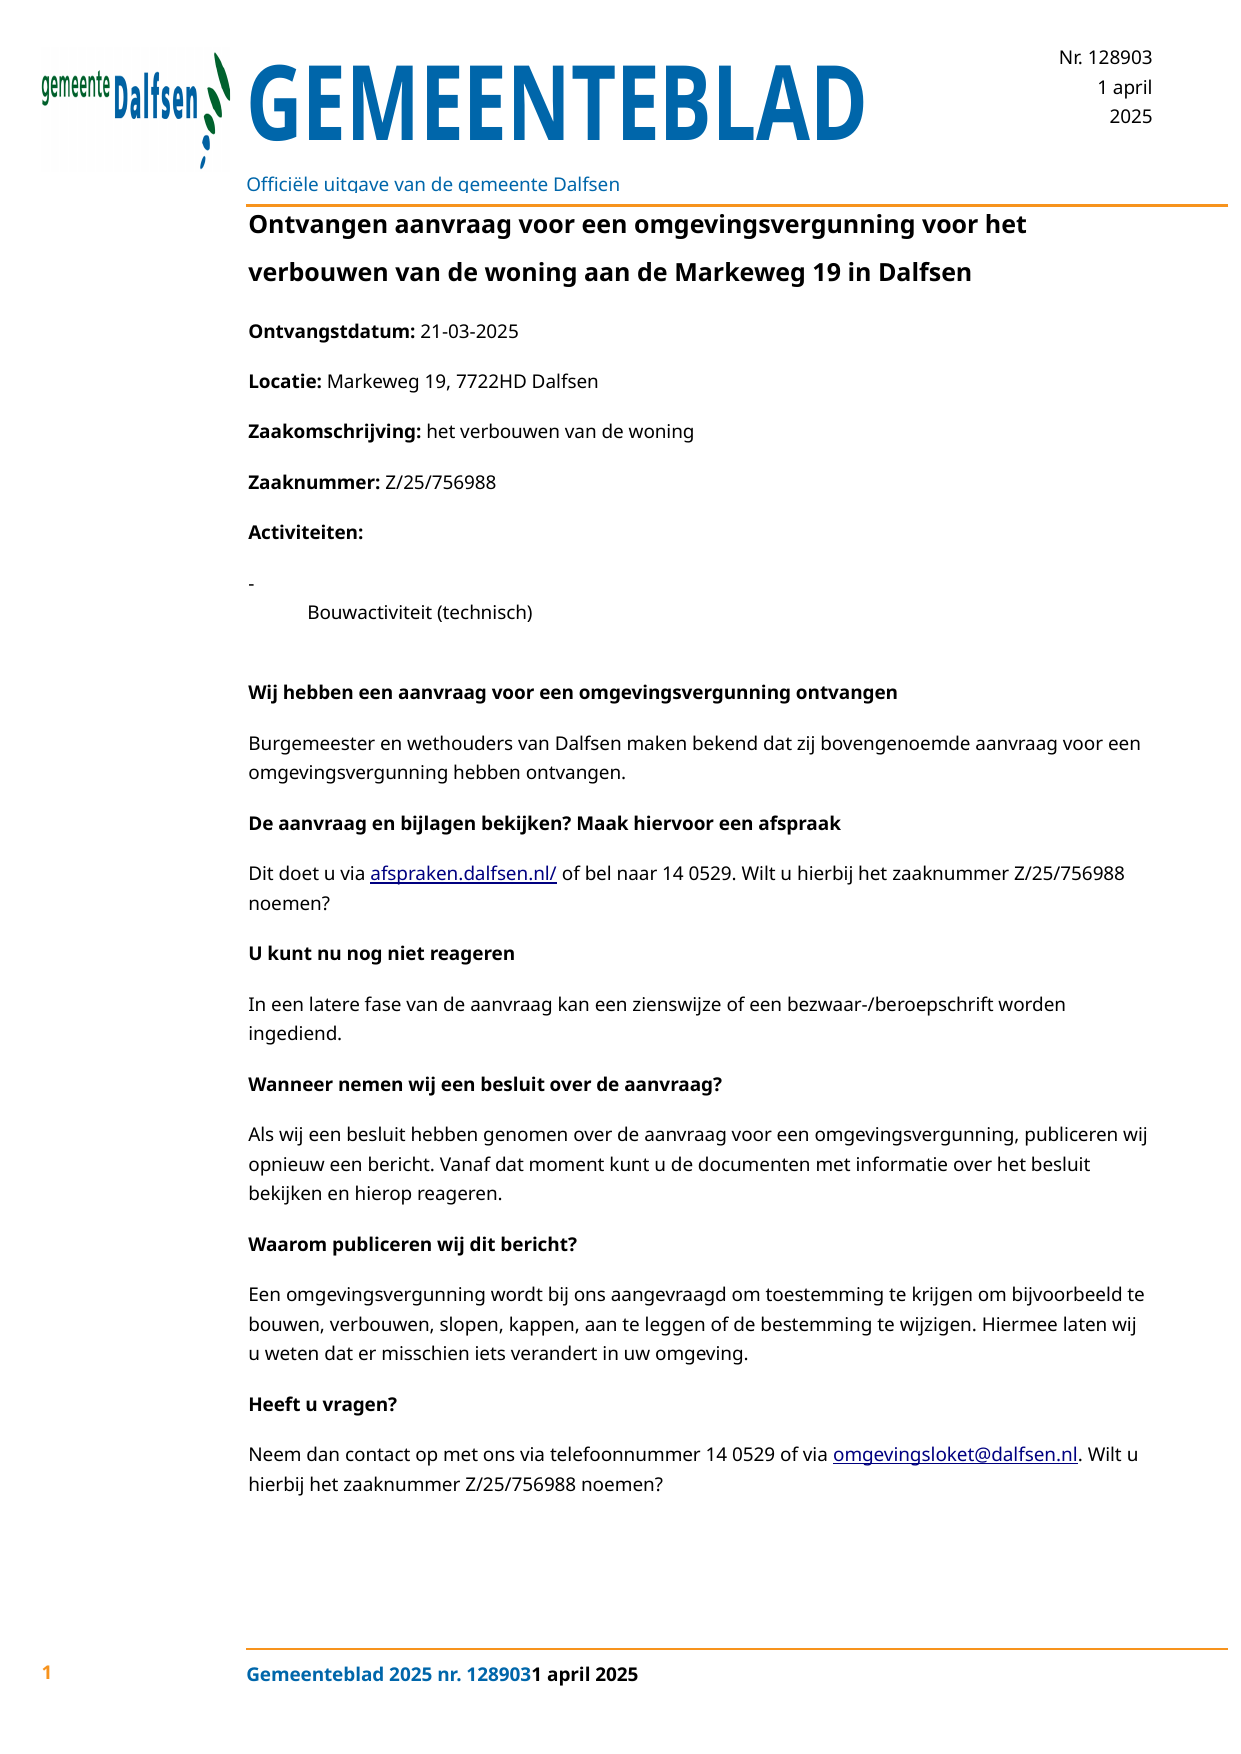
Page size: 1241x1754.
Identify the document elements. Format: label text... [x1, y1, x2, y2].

text Dit doet u via afspraken.dalfsen.nl/ of bel naar 14 0529. Wilt u hierbij het zaaknummer Z/25/756988 noemen? [248, 860, 1152, 916]
text Neem dan contact op met ons via telefoonnummer 14 0529 of via omgevingsloket@dalfsen.nl. Wilt u hierbij het zaaknummer Z/25/756988 noemen? [248, 1441, 1152, 1497]
text Ontvangstdatum: 21-03-2025 [248, 318, 1152, 344]
text Ontvangen aanvraag voor een omgevingsvergunning voor het verbouwen van de woning aan de Markeweg 19 in Dalfsen [248, 207, 1152, 288]
text Als wij een besluit hebben genomen over de aanvraag voor een omgevingsvergunning, publiceren wij opnieuw een bericht. Vanaf dat moment kunt u de documenten met informatie over het besluit bekijken en hierop reageren. [248, 1121, 1152, 1206]
text Een omgevingsvergunning wordt bij ons aangevraagd om toestemming te krijgen om bijvoorbeeld te bouwen, verbouwen, slopen, kappen, aan te leggen of de bestemming te wijzigen. Hiermee laten wij u weten dat er misschien iets verandert in uw omgeving. [248, 1281, 1152, 1366]
text Zaakomschrijving: het verbouwen van de woning [248, 419, 1152, 444]
text Wanneer nemen wij een besluit over de aanvraag? [248, 1071, 1152, 1097]
picture [41, 47, 231, 172]
text Burgemeester en wethouders van Dalfsen maken bekend dat zij bovengenoemde aanvraag voor een omgevingsvergunning hebben ontvangen. [248, 730, 1152, 785]
text U kunt nu nog niet reageren [248, 940, 1152, 966]
text In een latere fase van de aanvraag kan een zienswijze of een bezwaar-/beroepschrift worden ingediend. [248, 991, 1152, 1046]
text Activiteiten: [248, 519, 1152, 545]
text De aanvraag en bijlagen bekijken? Maak hiervoor een afspraak [248, 810, 1152, 836]
text Waarom publiceren wij dit bericht? [248, 1231, 1152, 1257]
list Bouwactiviteit (technisch) [248, 599, 1152, 625]
text Wij hebben een aanvraag voor een omgevingsvergunning ontvangen [248, 679, 1152, 705]
text Heeft u vragen? [248, 1391, 1152, 1417]
text Zaaknummer: Z/25/756988 [248, 469, 1152, 495]
text Locatie: Markeweg 19, 7722HD Dalfsen [248, 368, 1152, 394]
